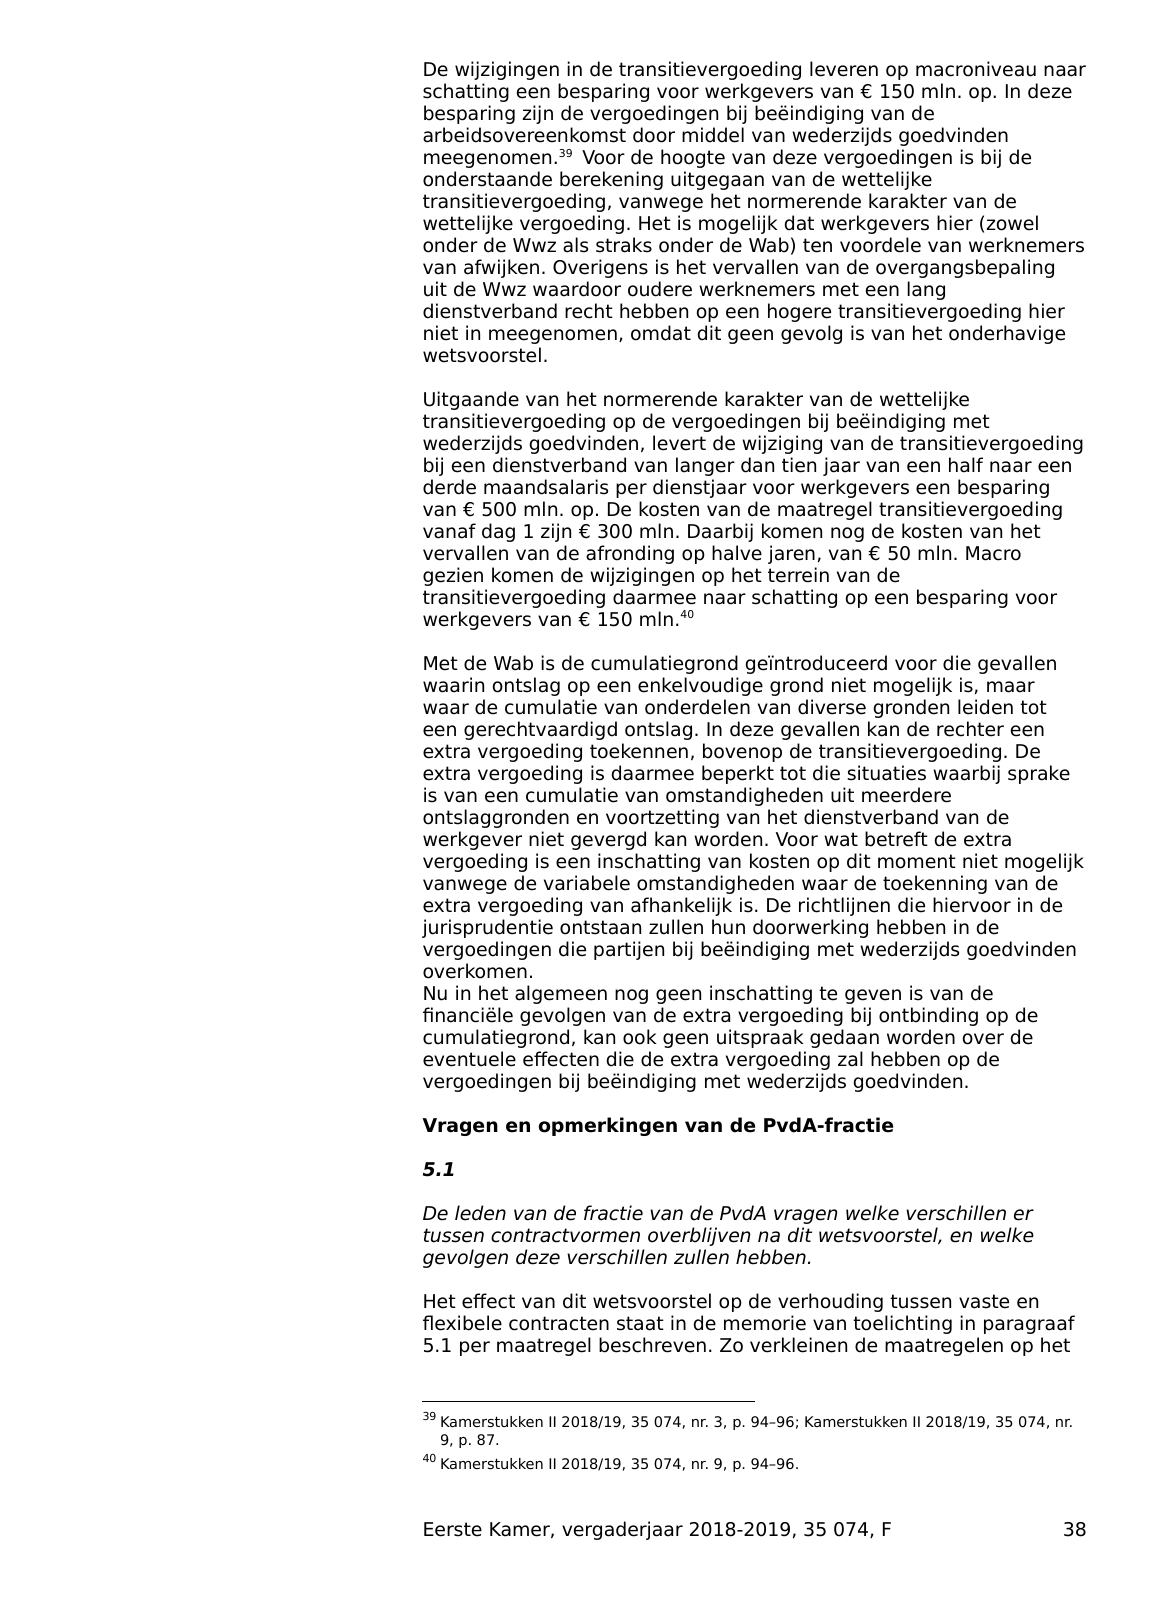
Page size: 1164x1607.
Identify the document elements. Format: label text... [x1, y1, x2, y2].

text Uitgaande van het normerende karakter van de wettelijke transitievergoeding op de vergoedingen bij beëindiging met wederzijds goedvinden, levert de wijziging van de transitievergoeding bij een dienstverband van langer dan tien jaar van een half naar een derde maandsalaris per dienstjaar voor werkgevers een besparing van € 500 mln. op. De kosten van de maatregel transitievergoeding vanaf dag 1 zijn € 300 mln. Daarbij komen nog de kosten van het vervallen van de afronding op halve jaren, van € 50 mln. Macro gezien komen de wijzigingen op het terrein van de transitievergoeding daarmee naar schatting op een besparing voor werkgevers van € 150 mln. [422, 389, 1087, 631]
text De wijzigingen in de transitievergoeding leveren op macroniveau naar schatting een besparing voor werkgevers van € 150 mln. op. In deze besparing zijn de vergoedingen bij beëindiging van de arbeidsovereenkomst door middel van wederzijds goedvinden meegenomen. Voor de hoogte van deze vergoedingen is bij de onderstaande berekening uitgegaan van de wettelijke transitievergoeding, vanwege het normerende karakter van de wettelijke vergoeding. Het is mogelijk dat werkgevers hier (zowel onder de Wwz als straks onder de Wab) ten voordele van werknemers van afwijken. Overigens is het vervallen van de overgangsbepaling uit de Wwz waardoor oudere werknemers met een lang dienstverband recht hebben op een hogere transitievergoeding hier niet in meegenomen, omdat dit geen gevolg is van het onderhavige wetsvoorstel. [422, 59, 1087, 367]
text Met de Wab is de cumulatiegrond geïntroduceerd voor die gevallen waarin ontslag op een enkelvoudige grond niet mogelijk is, maar waar de cumulatie van onderdelen van diverse gronden leiden tot een gerechtvaardigd ontslag. In deze gevallen kan de rechter een extra vergoeding toekennen, bovenop de transitievergoeding. De extra vergoeding is daarmee beperkt tot die situaties waarbij sprake is van een cumulatie van omstandigheden uit meerdere ontslaggronden en voortzetting van het dienstverband van de werkgever niet gevergd kan worden. Voor wat betreft de extra vergoeding is een inschatting van kosten op dit moment niet mogelijk vanwege de variabele omstandigheden waar de toekenning van de extra vergoeding van afhankelijk is. De richtlijnen die hiervoor in de jurisprudentie ontstaan zullen hun doorwerking hebben in de vergoedingen die partijen bij beëindiging met wederzijds goedvinden overkomen. [422, 653, 1087, 983]
text Nu in het algemeen nog geen inschatting te geven is van de financiële gevolgen van de extra vergoeding bij ontbinding op de cumulatiegrond, kan ook geen uitspraak gedaan worden over de eventuele effecten die de extra vergoeding zal hebben op de vergoedingen bij beëindiging met wederzijds goedvinden. [422, 983, 1087, 1092]
subtitle 5.1 [422, 1159, 1087, 1181]
text De leden van de fractie van de PvdA vragen welke verschillen er tussen contractvormen overblijven na dit wetsvoorstel, en welke gevolgen deze verschillen zullen hebben. [422, 1203, 1087, 1269]
text Kamerstukken II 2018/19, 35 074, nr. 3, p. 94–96; Kamerstukken II 2018/19, 35 074, nr. 9, p. 87. [422, 1410, 1087, 1449]
text Kamerstukken II 2018/19, 35 074, nr. 9, p. 94–96. [422, 1452, 1087, 1474]
subtitle Vragen en opmerkingen van de PvdA-fractie [422, 1115, 1087, 1137]
text Het effect van dit wetsvoorstel op de verhouding tussen vaste en flexibele contracten staat in de memorie van toelichting in paragraaf 5.1 per maatregel beschreven. Zo verkleinen de maatregelen op het [422, 1291, 1087, 1357]
